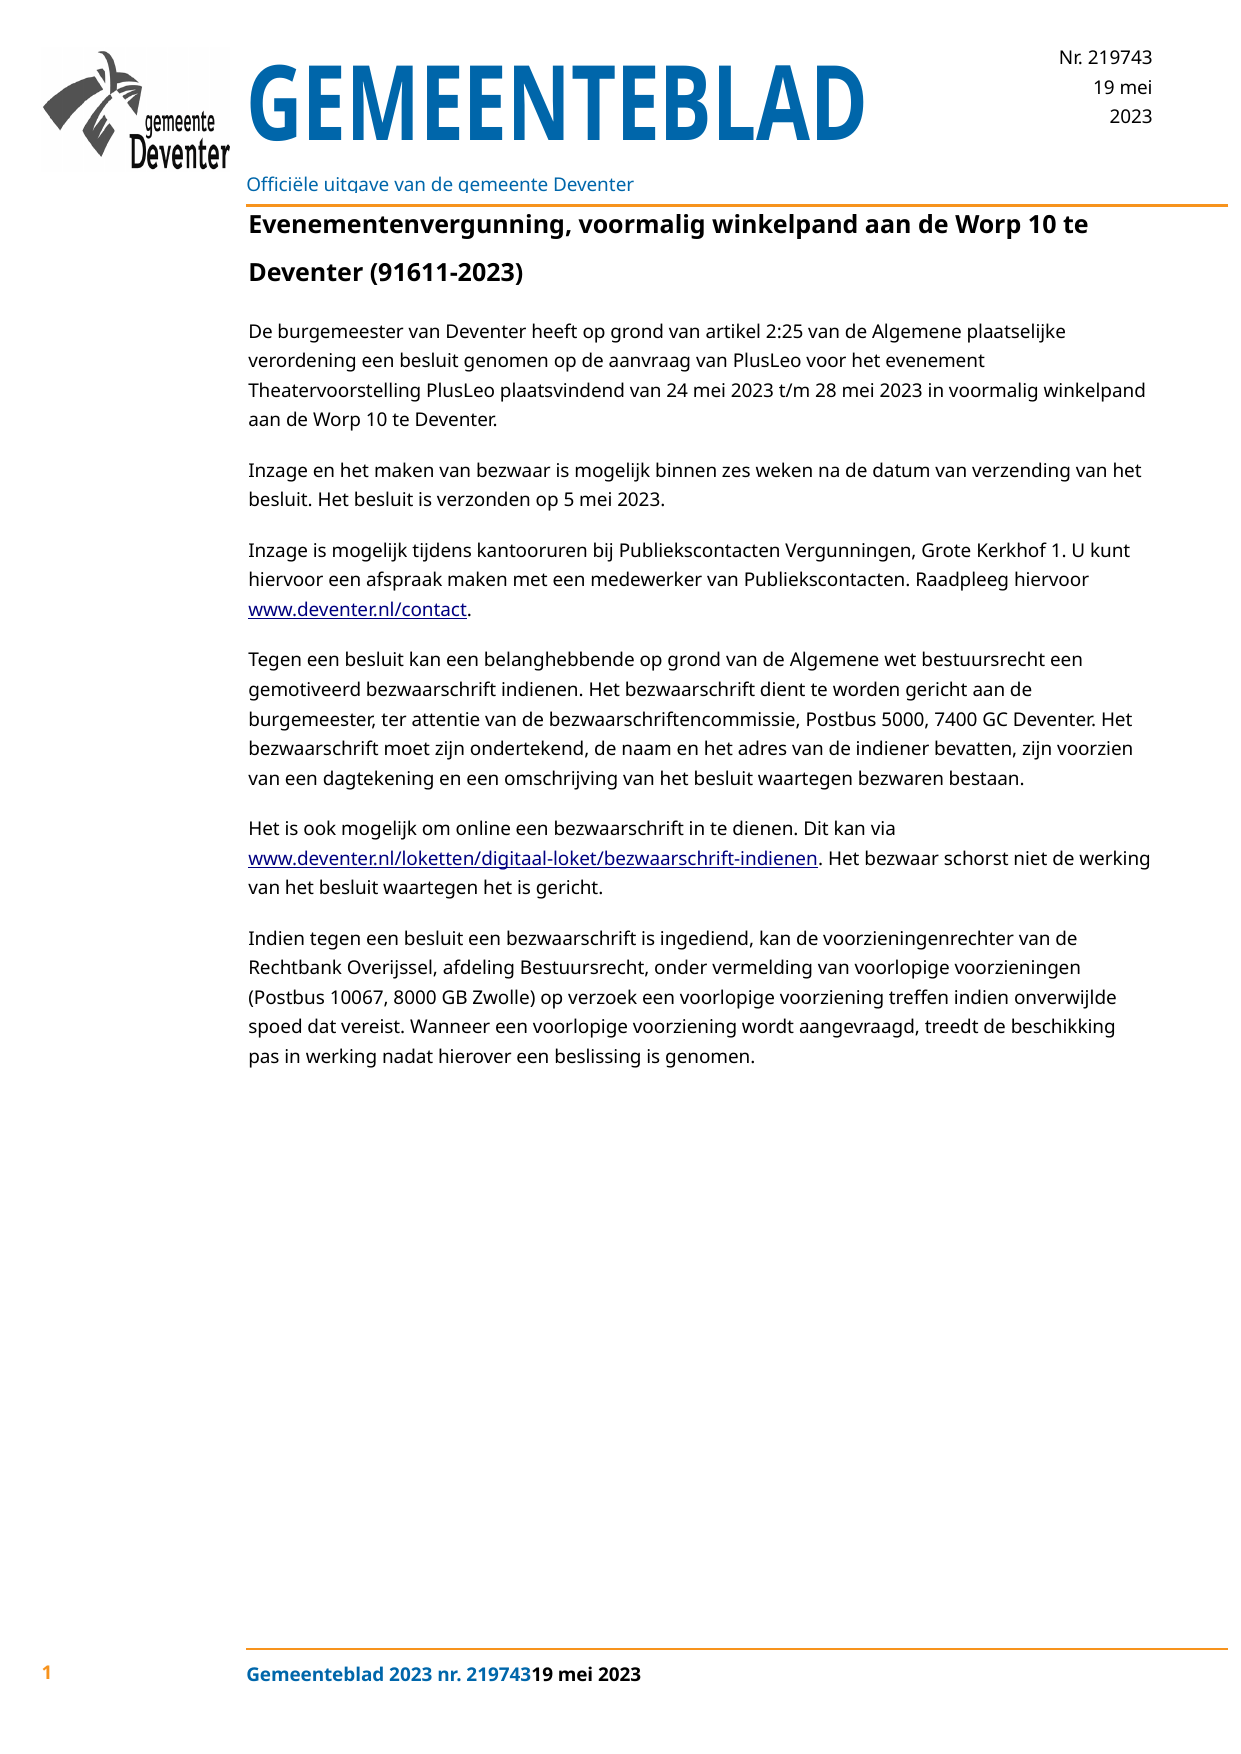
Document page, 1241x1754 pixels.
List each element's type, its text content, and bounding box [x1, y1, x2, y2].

text Inzage en het maken van bezwaar is mogelijk binnen zes weken na de datum van verzending van het besluit. Het besluit is verzonden op 5 mei 2023. [248, 457, 1152, 512]
text Het is ook mogelijk om online een bezwaarschrift in te dienen. Dit kan via www.deventer.nl/loketten/digitaal-loket/bezwaarschrift-indienen. Het bezwaar schorst niet de werking van het besluit waartegen het is gericht. [248, 815, 1152, 900]
text Indien tegen een besluit een bezwaarschrift is ingediend, kan de voorzieningenrechter van de Rechtbank Overijssel, afdeling Bestuursrecht, onder vermelding van voorlopige voorzieningen (Postbus 10067, 8000 GB Zwolle) op verzoek een voorlopige voorziening treffen indien onverwijlde spoed dat vereist. Wanneer een voorlopige voorziening wordt aangevraagd, treedt de beschikking pas in werking nadat hierover een beslissing is genomen. [248, 925, 1152, 1069]
text Evenementenvergunning, voormalig winkelpand aan de Worp 10 te Deventer (91611-2023) [248, 207, 1152, 288]
picture [41, 47, 231, 172]
text De burgemeester van Deventer heeft op grond van artikel 2:25 van de Algemene plaatselijke verordening een besluit genomen op de aanvraag van PlusLeo voor het evenement Theatervoorstelling PlusLeo plaatsvindend van 24 mei 2023 t/m 28 mei 2023 in voormalig winkelpand aan de Worp 10 te Deventer. [248, 318, 1152, 432]
text Inzage is mogelijk tijdens kantooruren bij Publiekscontacten Vergunningen, Grote Kerkhof 1. U kunt hiervoor een afspraak maken met een medewerker van Publiekscontacten. Raadpleeg hiervoor www.deventer.nl/contact. [248, 537, 1152, 622]
text Tegen een besluit kan een belanghebbende op grond van de Algemene wet bestuursrecht een gemotiveerd bezwaarschrift indienen. Het bezwaarschrift dient te worden gericht aan de burgemeester, ter attentie van de bezwaarschriftencommissie, Postbus 5000, 7400 GC Deventer. Het bezwaarschrift moet zijn ondertekend, de naam en het adres van de indiener bevatten, zijn voorzien van een dagtekening en een omschrijving van het besluit waartegen bezwaren bestaan. [248, 647, 1152, 791]
